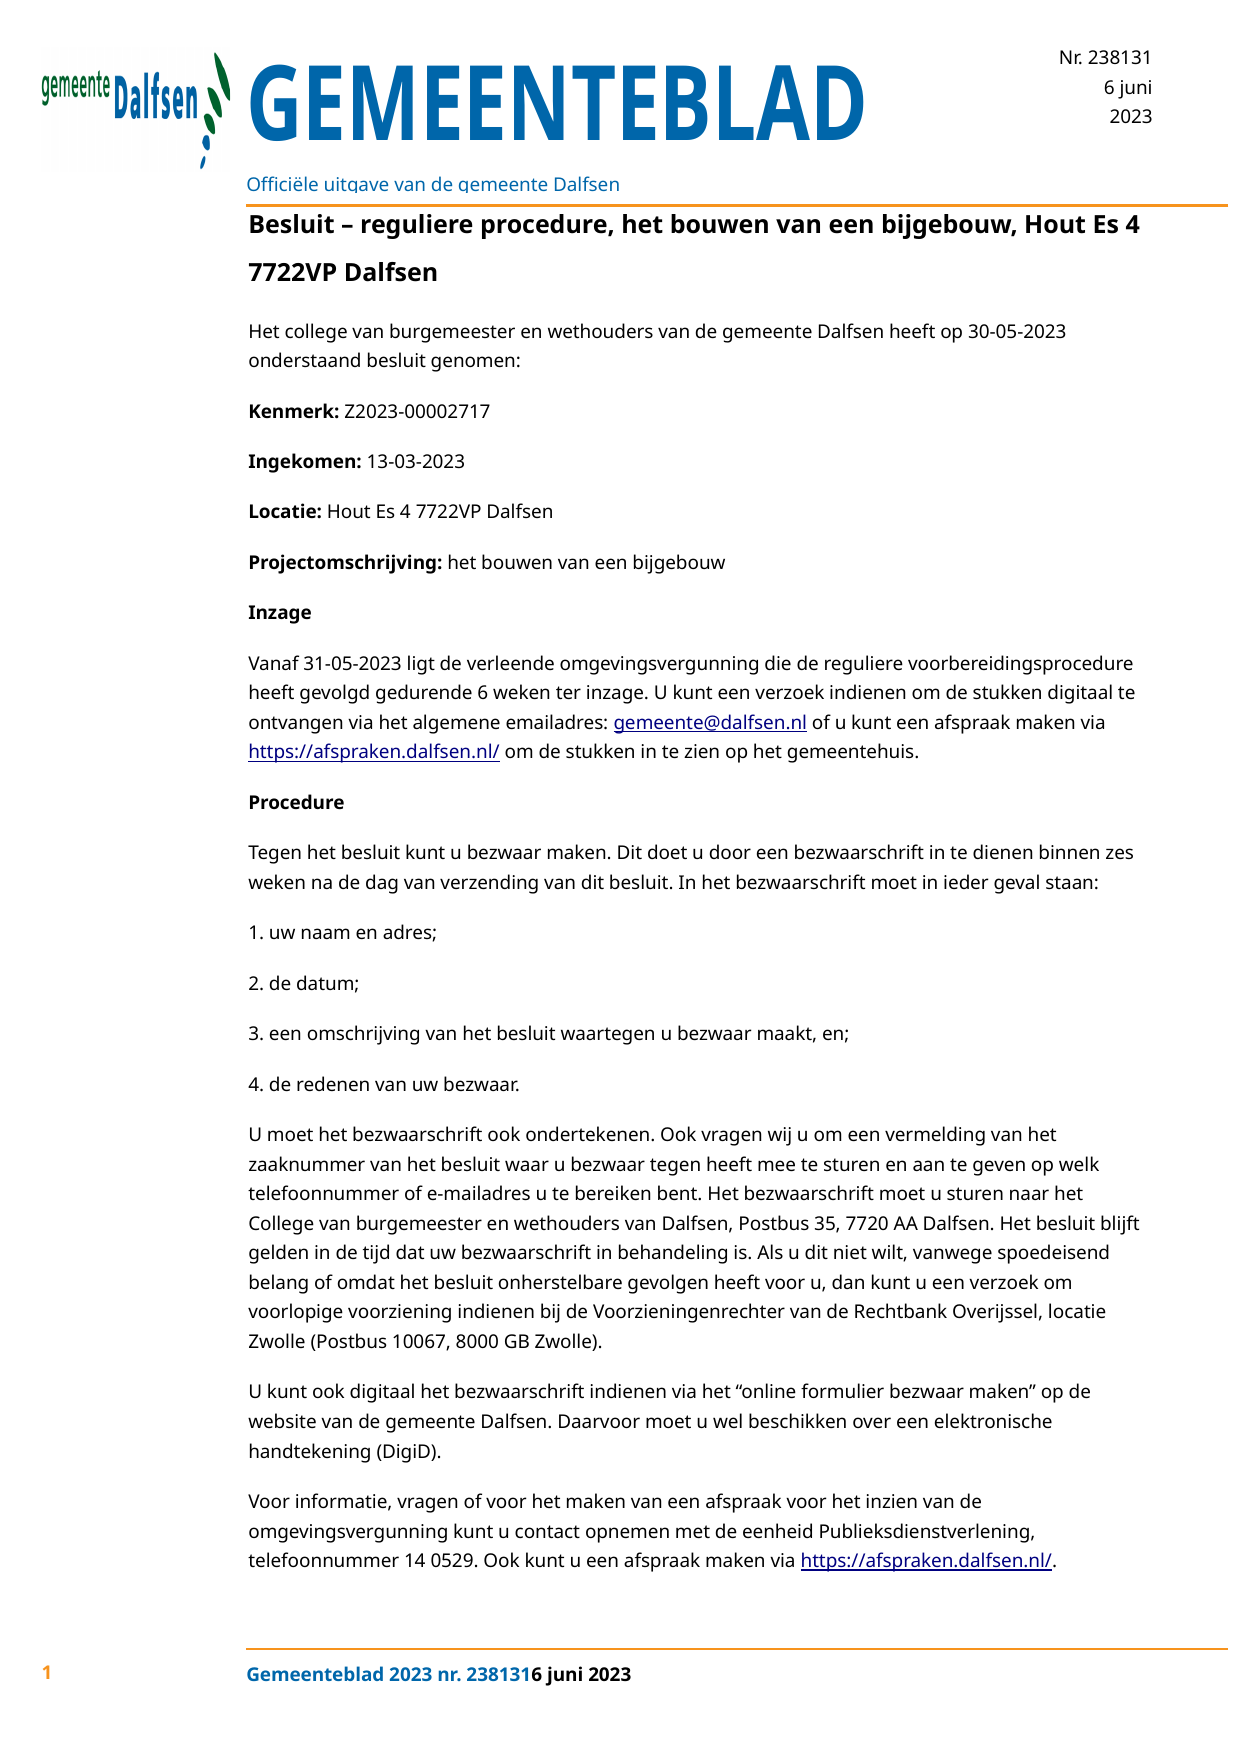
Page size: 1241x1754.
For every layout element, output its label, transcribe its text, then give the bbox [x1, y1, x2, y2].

text Voor informatie, vragen of voor het maken van een afspraak voor het inzien van de omgevingsvergunning kunt u contact opnemen met de eenheid Publieksdienstverlening, telefoonnummer 14 0529. Ook kunt u een afspraak maken via https://afspraken.dalfsen.nl/. [248, 1488, 1152, 1573]
text 1. uw naam en adres; [248, 919, 1152, 945]
text Kenmerk: Z2023-00002717 [248, 398, 1152, 424]
text Inzage [248, 599, 1152, 625]
text Besluit – reguliere procedure, het bouwen van een bijgebouw, Hout Es 4 7722VP Dalfsen [248, 207, 1152, 288]
picture [41, 47, 231, 172]
text Locatie: Hout Es 4 7722VP Dalfsen [248, 499, 1152, 524]
text Het college van burgemeester en wethouders van de gemeente Dalfsen heeft op 30-05-2023 onderstaand besluit genomen: [248, 318, 1152, 373]
text Vanaf 31-05-2023 ligt de verleende omgevingsvergunning die de reguliere voorbereidingsprocedure heeft gevolgd gedurende 6 weken ter inzage. U kunt een verzoek indienen om de stukken digitaal te ontvangen via het algemene emailadres: gemeente@dalfsen.nl of u kunt een afspraak maken via https://afspraken.dalfsen.nl/ om de stukken in te zien op het gemeentehuis. [248, 650, 1152, 764]
text 3. een omschrijving van het besluit waartegen u bezwaar maakt, en; [248, 1020, 1152, 1046]
text 2. de datum; [248, 970, 1152, 996]
text Ingekomen: 13-03-2023 [248, 448, 1152, 474]
text Procedure [248, 789, 1152, 815]
text Tegen het besluit kunt u bezwaar maken. Dit doet u door een bezwaarschrift in te dienen binnen zes weken na de dag van verzending van dit besluit. In het bezwaarschrift moet in ieder geval staan: [248, 839, 1152, 895]
text U moet het bezwaarschrift ook ondertekenen. Ook vragen wij u om een vermelding van het zaaknummer van het besluit waar u bezwaar tegen heeft mee te sturen en aan te geven op welk telefoonnummer of e-mailadres u te bereiken bent. Het bezwaarschrift moet u sturen naar het College van burgemeester en wethouders van Dalfsen, Postbus 35, 7720 AA Dalfsen. Het besluit blijft gelden in de tijd dat uw bezwaarschrift in behandeling is. Als u dit niet wilt, vanwege spoedeisend belang of omdat het besluit onherstelbare gevolgen heeft voor u, dan kunt u een verzoek om voorlopige voorziening indienen bij de Voorzieningenrechter van de Rechtbank Overijssel, locatie Zwolle (Postbus 10067, 8000 GB Zwolle). [248, 1121, 1152, 1354]
text U kunt ook digitaal het bezwaarschrift indienen via het “online formulier bezwaar maken” op de website van de gemeente Dalfsen. Daarvoor moet u wel beschikken over een elektronische handtekening (DigiD). [248, 1379, 1152, 1464]
text Projectomschrijving: het bouwen van een bijgebouw [248, 549, 1152, 575]
text 4. de redenen van uw bezwaar. [248, 1071, 1152, 1097]
